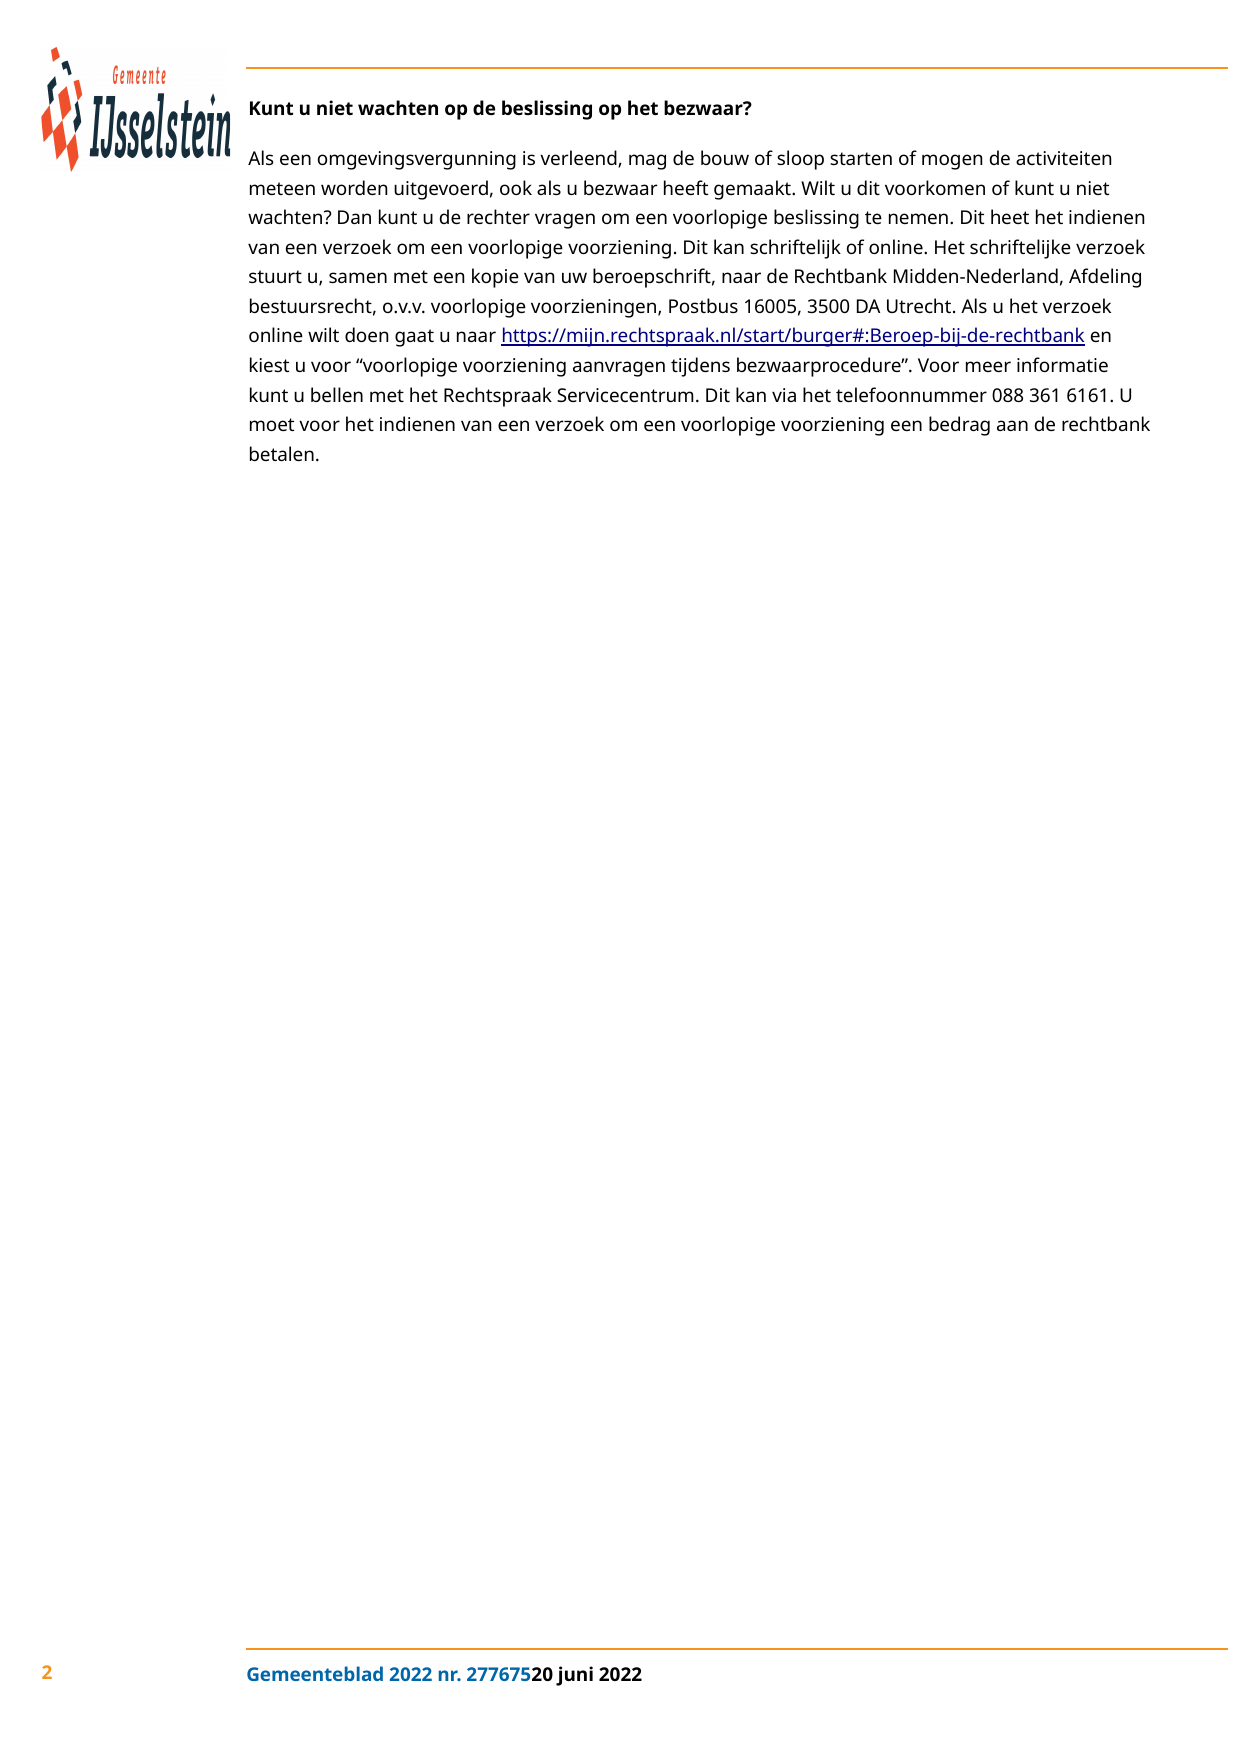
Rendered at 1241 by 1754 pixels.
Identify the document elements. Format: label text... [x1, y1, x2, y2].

picture [41, 47, 231, 172]
text Als een omgevingsvergunning is verleend, mag de bouw of sloop starten of mogen de activiteiten meteen worden uitgevoerd, ook als u bezwaar heeft gemaakt. Wilt u dit voorkomen of kunt u niet wachten? Dan kunt u de rechter vragen om een voorlopige beslissing te nemen. Dit heet het indienen van een verzoek om een voorlopige voorziening. Dit kan schriftelijk of online. Het schriftelijke verzoek stuurt u, samen met een kopie van uw beroepschrift, naar de Rechtbank Midden-Nederland, Afdeling bestuursrecht, o.v.v. voorlopige voorzieningen, Postbus 16005, 3500 DA Utrecht. Als u het verzoek online wilt doen gaat u naar https://mijn.rechtspraak.nl/start/burger#:Beroep-bij-de-rechtbank en kiest u voor “voorlopige voorziening aanvragen tijdens bezwaarprocedure”. Voor meer informatie kunt u bellen met het Rechtspraak Servicecentrum. Dit kan via het telefoonnummer 088 361 6161. U moet voor het indienen van een verzoek om een voorlopige voorziening een bedrag aan de rechtbank betalen. [248, 145, 1152, 467]
text Kunt u niet wachten op de beslissing op het bezwaar? [248, 95, 1152, 121]
